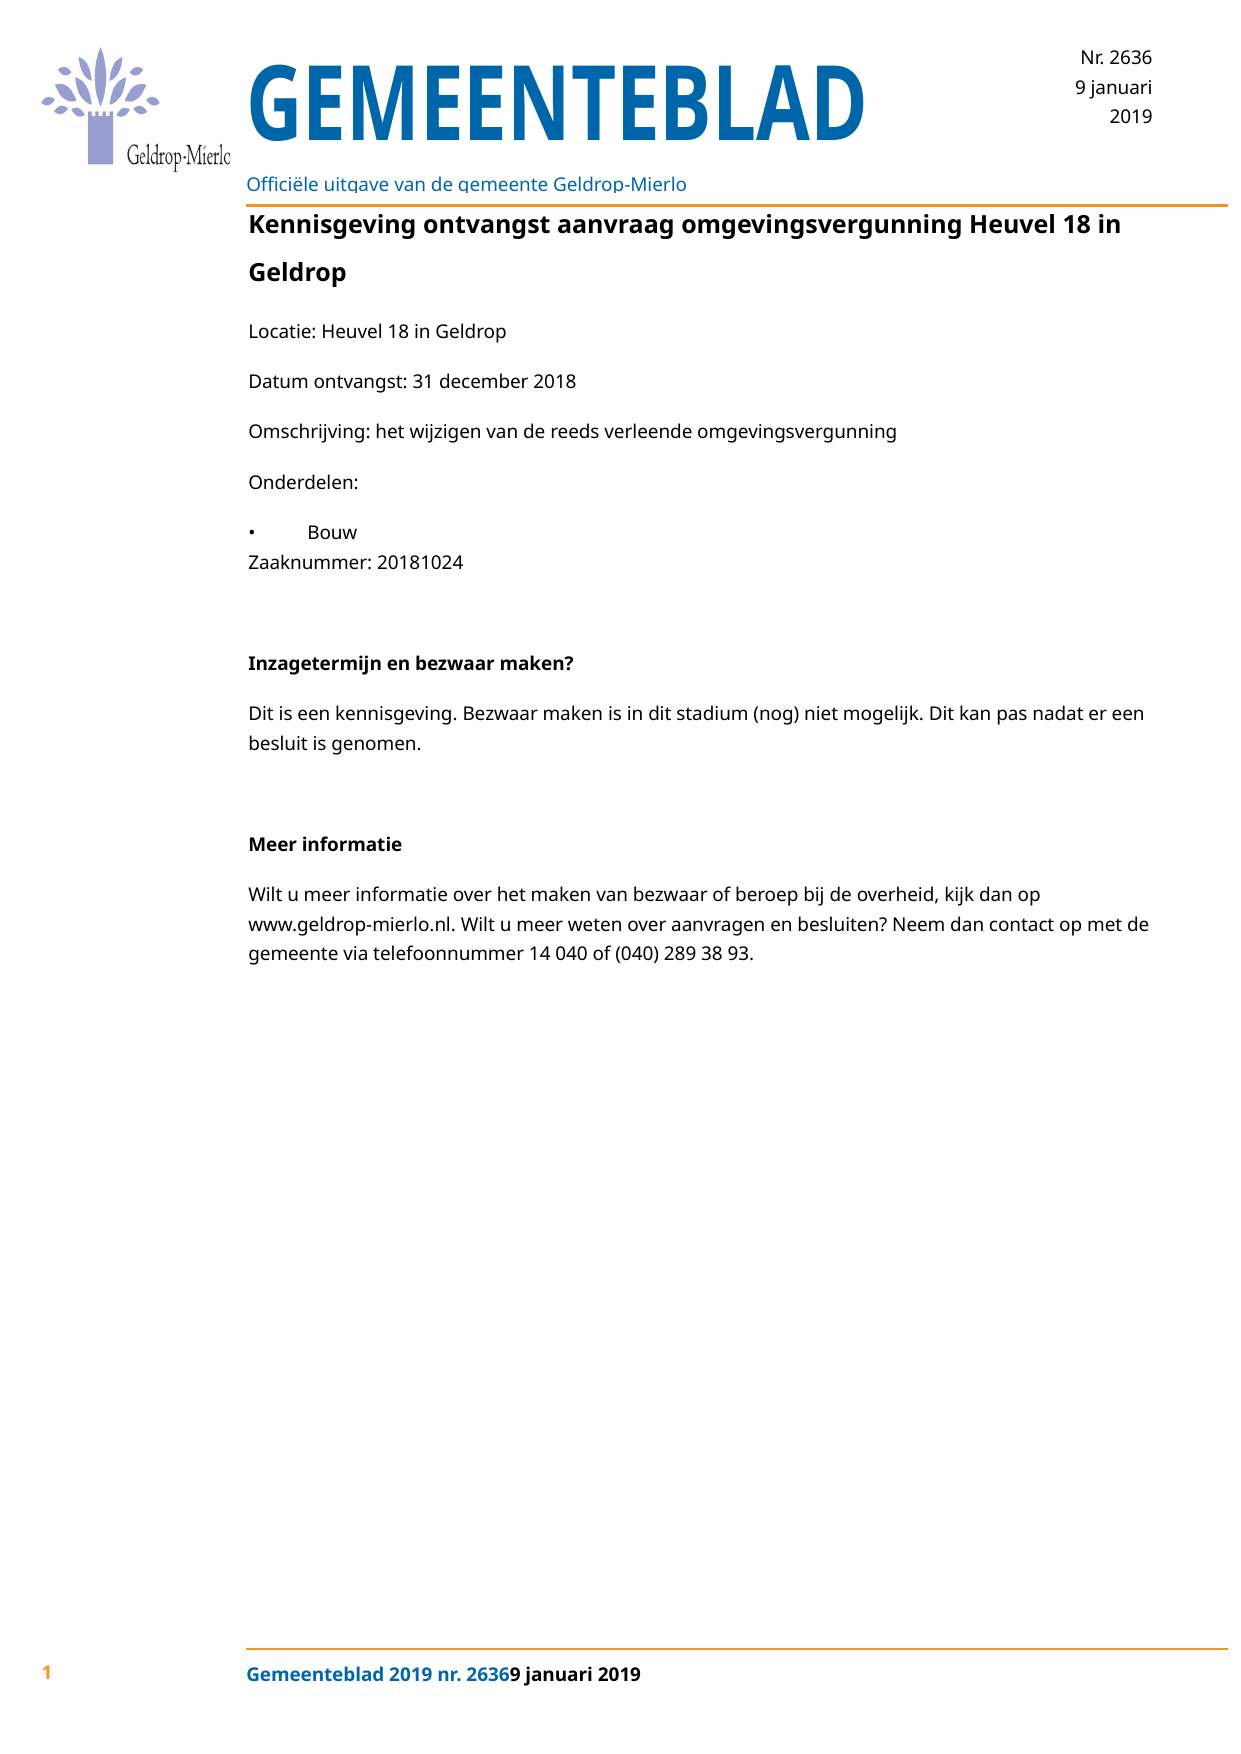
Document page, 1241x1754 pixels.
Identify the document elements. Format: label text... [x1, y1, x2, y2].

text Omschrijving: het wijzigen van de reeds verleende omgevingsvergunning [248, 419, 1152, 444]
text Datum ontvangst: 31 december 2018 [248, 368, 1152, 394]
text Locatie: Heuvel 18 in Geldrop [248, 318, 1152, 344]
text Zaaknummer: 20181024 [248, 549, 1152, 575]
text Onderdelen: [248, 469, 1152, 495]
text Kennisgeving ontvangst aanvraag omgevingsvergunning Heuvel 18 in Geldrop [248, 207, 1152, 288]
text Inzagetermijn en bezwaar maken? [248, 650, 1152, 676]
list Bouw [248, 519, 1152, 545]
text Dit is een kennisgeving. Bezwaar maken is in dit stadium (nog) niet mogelijk. Dit kan pas nadat er een besluit is genomen. [248, 700, 1152, 756]
picture [41, 47, 231, 172]
text Wilt u meer informatie over het maken van bezwaar of beroep bij de overheid, kijk dan op www.geldrop-mierlo.nl. Wilt u meer weten over aanvragen en besluiten? Neem dan contact op met de gemeente via telefoonnummer 14 040 of (040) 289 38 93. [248, 881, 1152, 966]
text Meer informatie [248, 831, 1152, 857]
